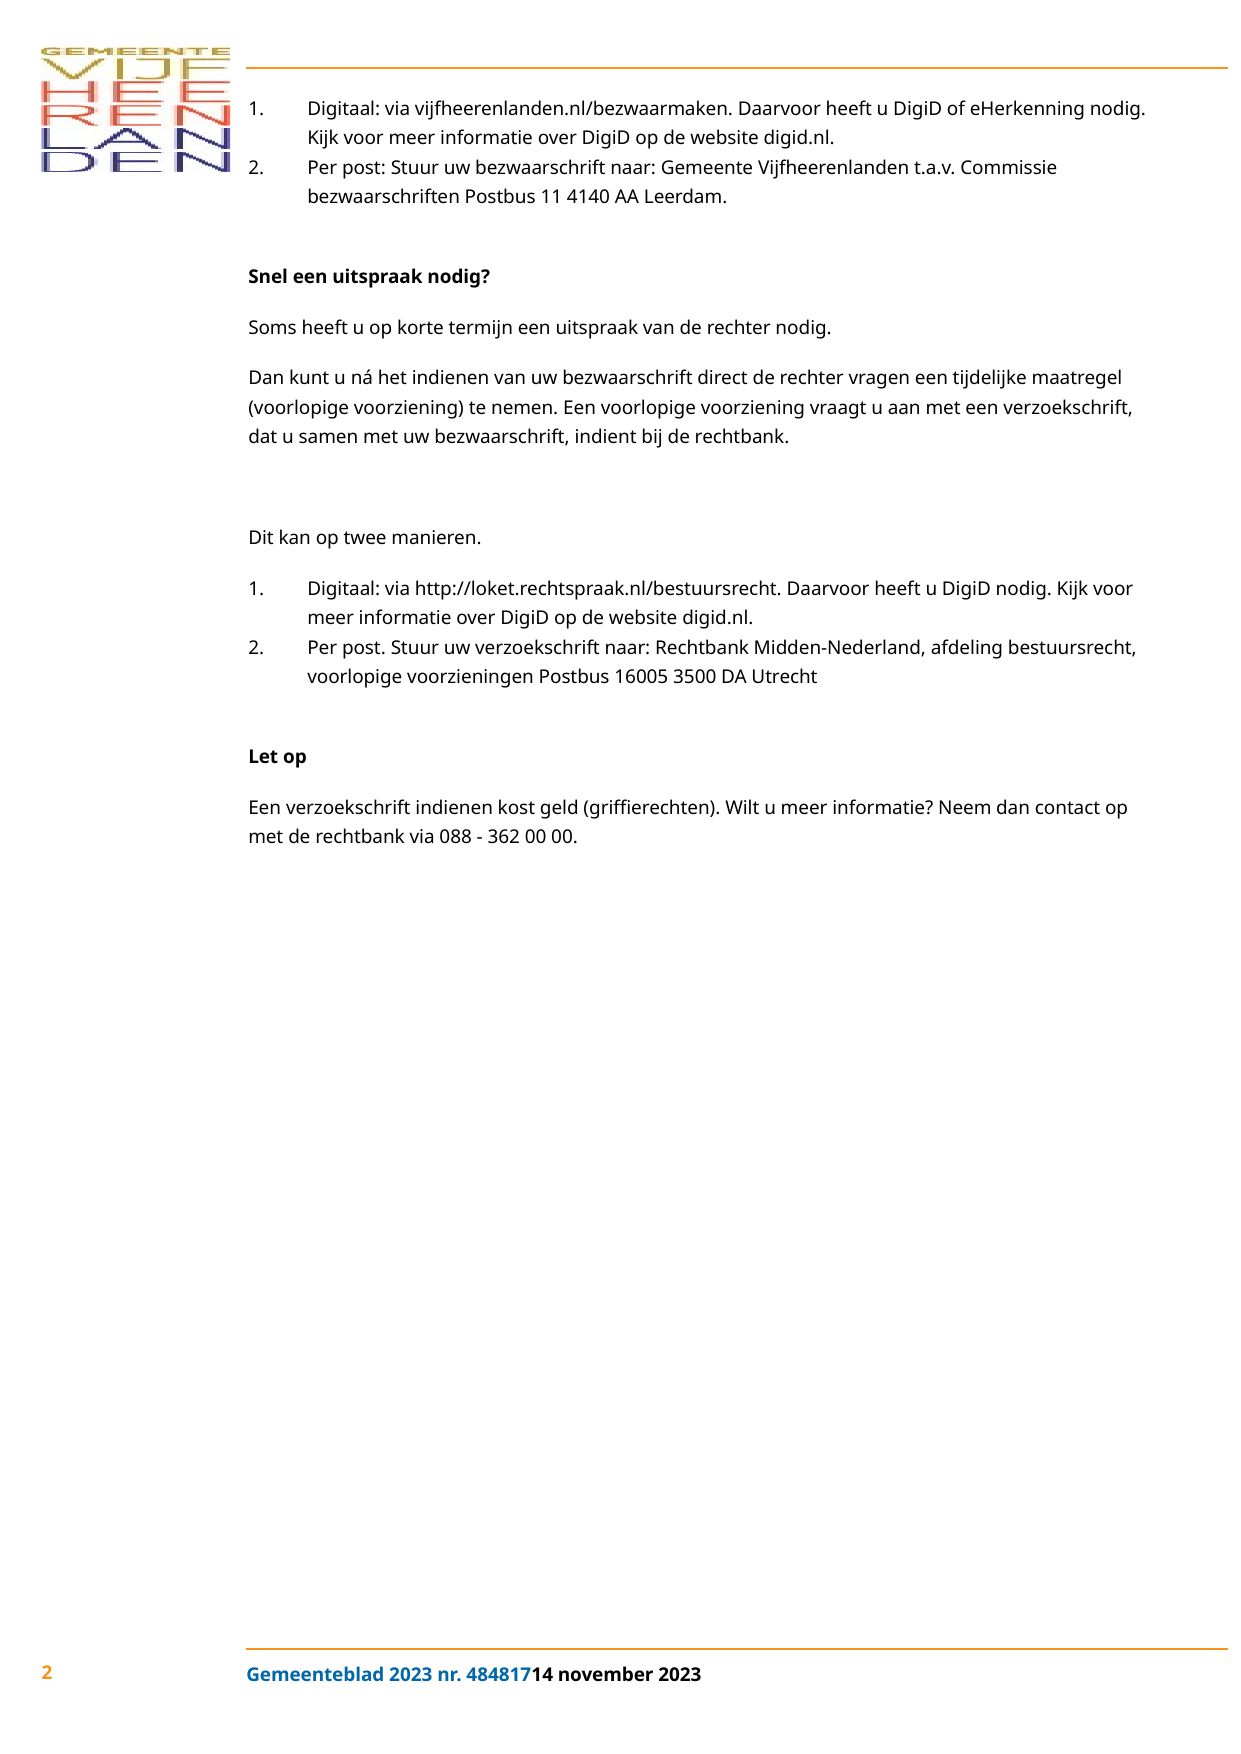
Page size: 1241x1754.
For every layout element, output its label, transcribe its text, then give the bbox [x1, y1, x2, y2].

text Dan kunt u ná het indienen van uw bezwaarschrift direct de rechter vragen een tijdelijke maatregel (voorlopige voorziening) te nemen. Een voorlopige voorziening vraagt u aan met een verzoekschrift, dat u samen met uw bezwaarschrift, indient bij de rechtbank. [248, 364, 1152, 449]
text Soms heeft u op korte termijn een uitspraak van de rechter nodig. [248, 314, 1152, 340]
list Per post: Stuur uw bezwaarschrift naar: Gemeente Vijfheerenlanden t.a.v. Commissie bezwaarschriften Postbus 11 4140 AA Leerdam. [248, 154, 1152, 209]
text Een verzoekschrift indienen kost geld (griffierechten). Wilt u meer informatie? Neem dan contact op met de rechtbank via 088 - 362 00 00. [248, 794, 1152, 849]
picture [41, 47, 231, 172]
text Let op [248, 743, 1152, 769]
list Digitaal: via http://loket.rechtspraak.nl/bestuursrecht. Daarvoor heeft u DigiD nodig. Kijk voor meer informatie over DigiD op de website digid.nl. [248, 575, 1152, 630]
list Digitaal: via vijfheerenlanden.nl/bezwaarmaken. Daarvoor heeft u DigiD of eHerkenning nodig. Kijk voor meer informatie over DigiD op de website digid.nl. [248, 95, 1152, 150]
text Dit kan op twee manieren. [248, 524, 1152, 550]
list Per post. Stuur uw verzoekschrift naar: Rechtbank Midden-Nederland, afdeling bestuursrecht, voorlopige voorzieningen Postbus 16005 3500 DA Utrecht [248, 634, 1152, 689]
text Snel een uitspraak nodig? [248, 263, 1152, 289]
